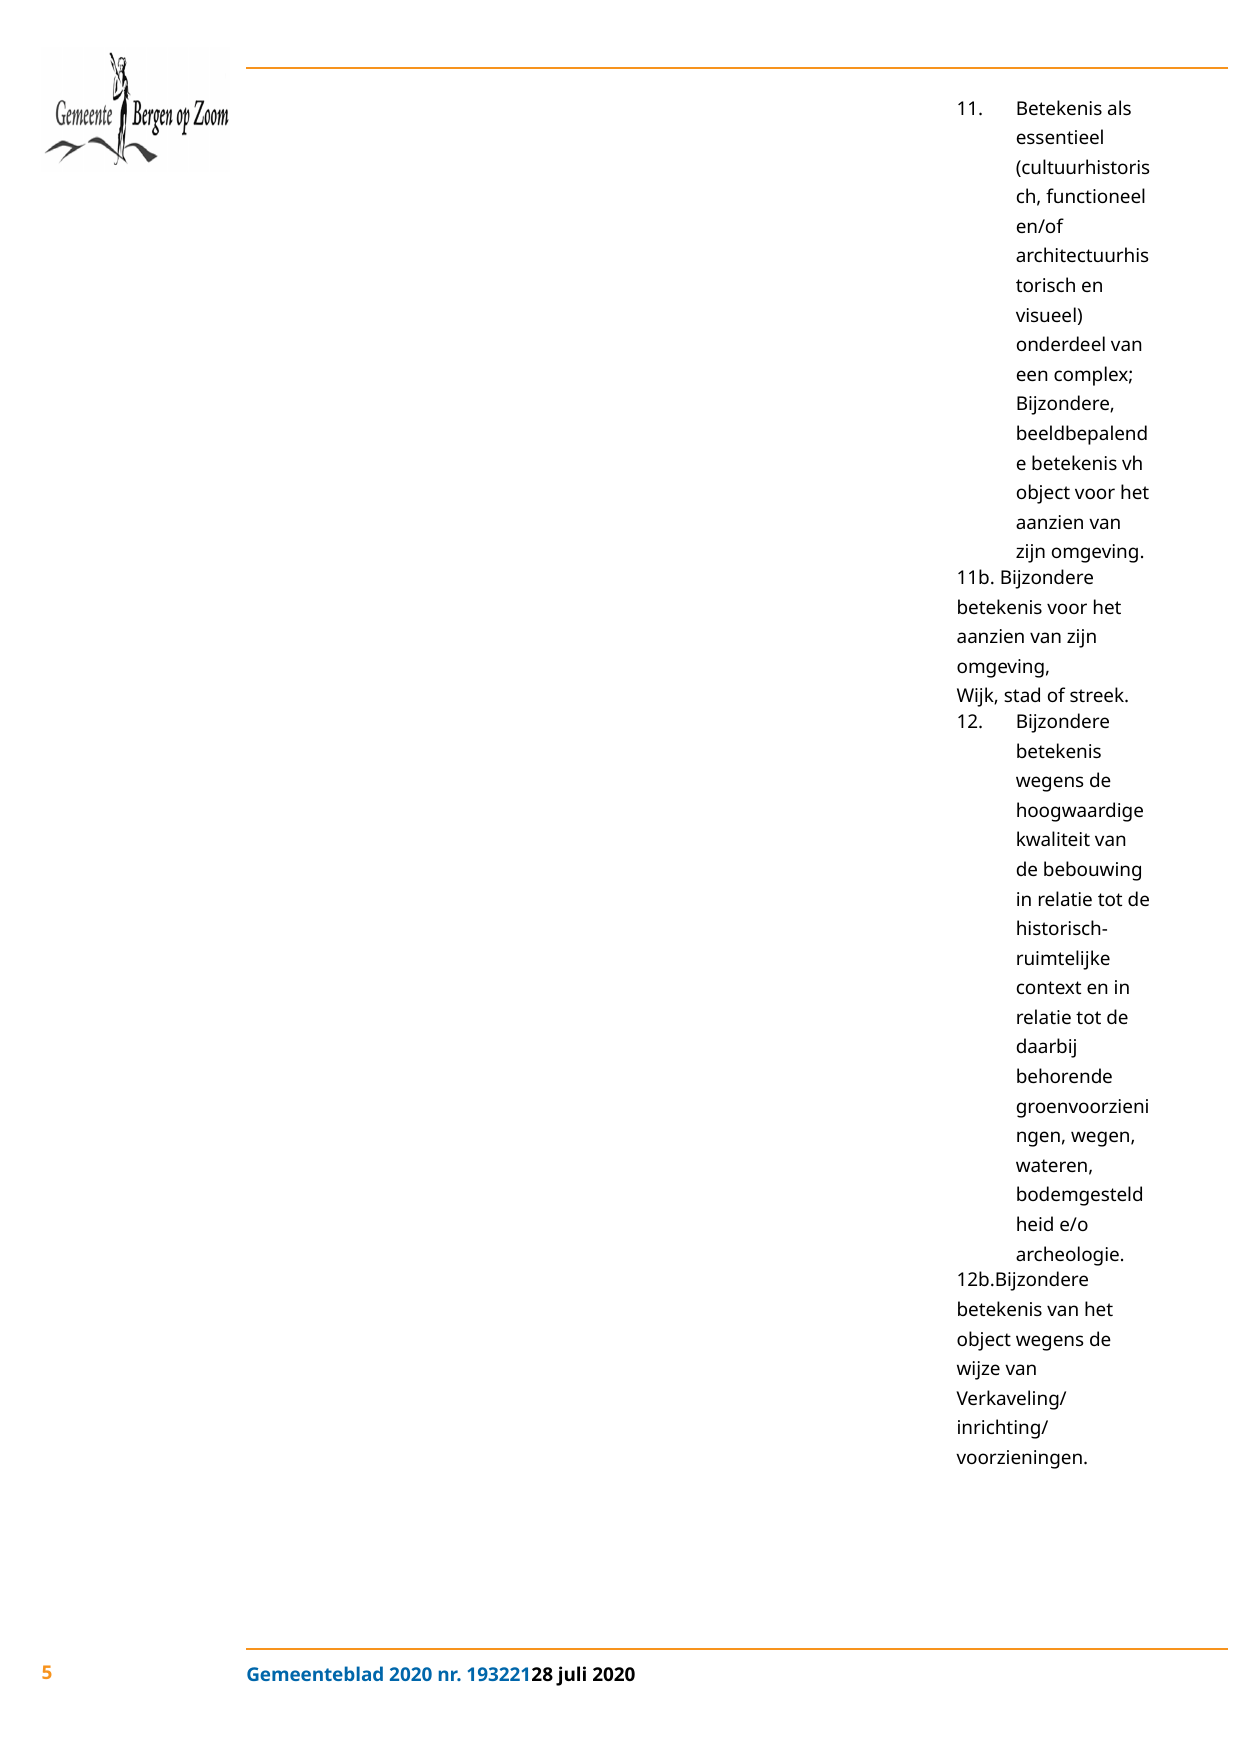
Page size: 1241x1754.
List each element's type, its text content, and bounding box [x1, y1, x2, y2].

table_cell [563, 1267, 642, 1558]
table_cell [563, 1559, 642, 1584]
table_cell [642, 1267, 720, 1558]
table_cell [642, 708, 720, 1267]
table_cell [642, 1559, 720, 1584]
table_cell [720, 708, 799, 1267]
table_cell [720, 564, 799, 708]
table_cell 11b. Bijzondere betekenis voor het aanzien van zijn omgeving, Wijk, stad of streek. [956, 564, 1152, 708]
table_cell [248, 1559, 327, 1584]
table_cell [484, 708, 563, 1267]
table_cell Betekenis als essentieel (cultuurhistorisch, functioneel en/of architectuurhistorisch en visueel) onderdeel van een complex; Bijzondere, beeldbepalende betekenis vh object voor het aanzien van zijn omgeving. [956, 95, 1152, 564]
picture [41, 47, 231, 172]
table_cell [563, 708, 642, 1267]
table_cell [484, 1267, 563, 1558]
table_cell [484, 564, 563, 708]
table_cell [799, 708, 878, 1267]
table_cell [956, 1559, 1152, 1584]
table_cell [563, 95, 642, 564]
table_cell Bijzondere betekenis wegens de hoogwaardige kwaliteit van de bebouwing in relatie tot de historisch-ruimtelijke context en in relatie tot de daarbij behorende groenvoorzieningen, wegen, wateren, bodemgesteldheid e/o archeologie. [956, 708, 1152, 1267]
table_cell [484, 95, 563, 564]
table_cell [720, 95, 799, 564]
table_cell [327, 564, 405, 708]
table_cell [642, 95, 720, 564]
table_cell [405, 708, 484, 1267]
table_cell [327, 1267, 405, 1558]
table_cell [878, 708, 956, 1267]
table_cell [720, 1559, 799, 1584]
table_cell [405, 1559, 484, 1584]
table_cell [327, 708, 405, 1267]
table_cell [878, 1267, 956, 1558]
table_cell [878, 95, 956, 564]
table_cell [720, 1267, 799, 1558]
table_cell [248, 708, 327, 1267]
table_cell [799, 564, 878, 708]
table_cell [248, 564, 327, 708]
table_cell [799, 1267, 878, 1558]
table_cell [248, 95, 327, 564]
table_cell [878, 564, 956, 708]
table_cell [563, 564, 642, 708]
table_cell [327, 1559, 405, 1584]
table_cell [878, 1559, 956, 1584]
table_cell [248, 1267, 327, 1558]
table_cell [405, 95, 484, 564]
table_cell [484, 1559, 563, 1584]
table_cell 12b.Bijzondere betekenis van het object wegens de wijze van Verkaveling/inrichting/voorzieningen. [956, 1267, 1152, 1558]
table_cell [405, 1267, 484, 1558]
table_cell [799, 1559, 878, 1584]
table_cell [799, 95, 878, 564]
table_cell [405, 564, 484, 708]
table_cell [327, 95, 405, 564]
table_cell [642, 564, 720, 708]
